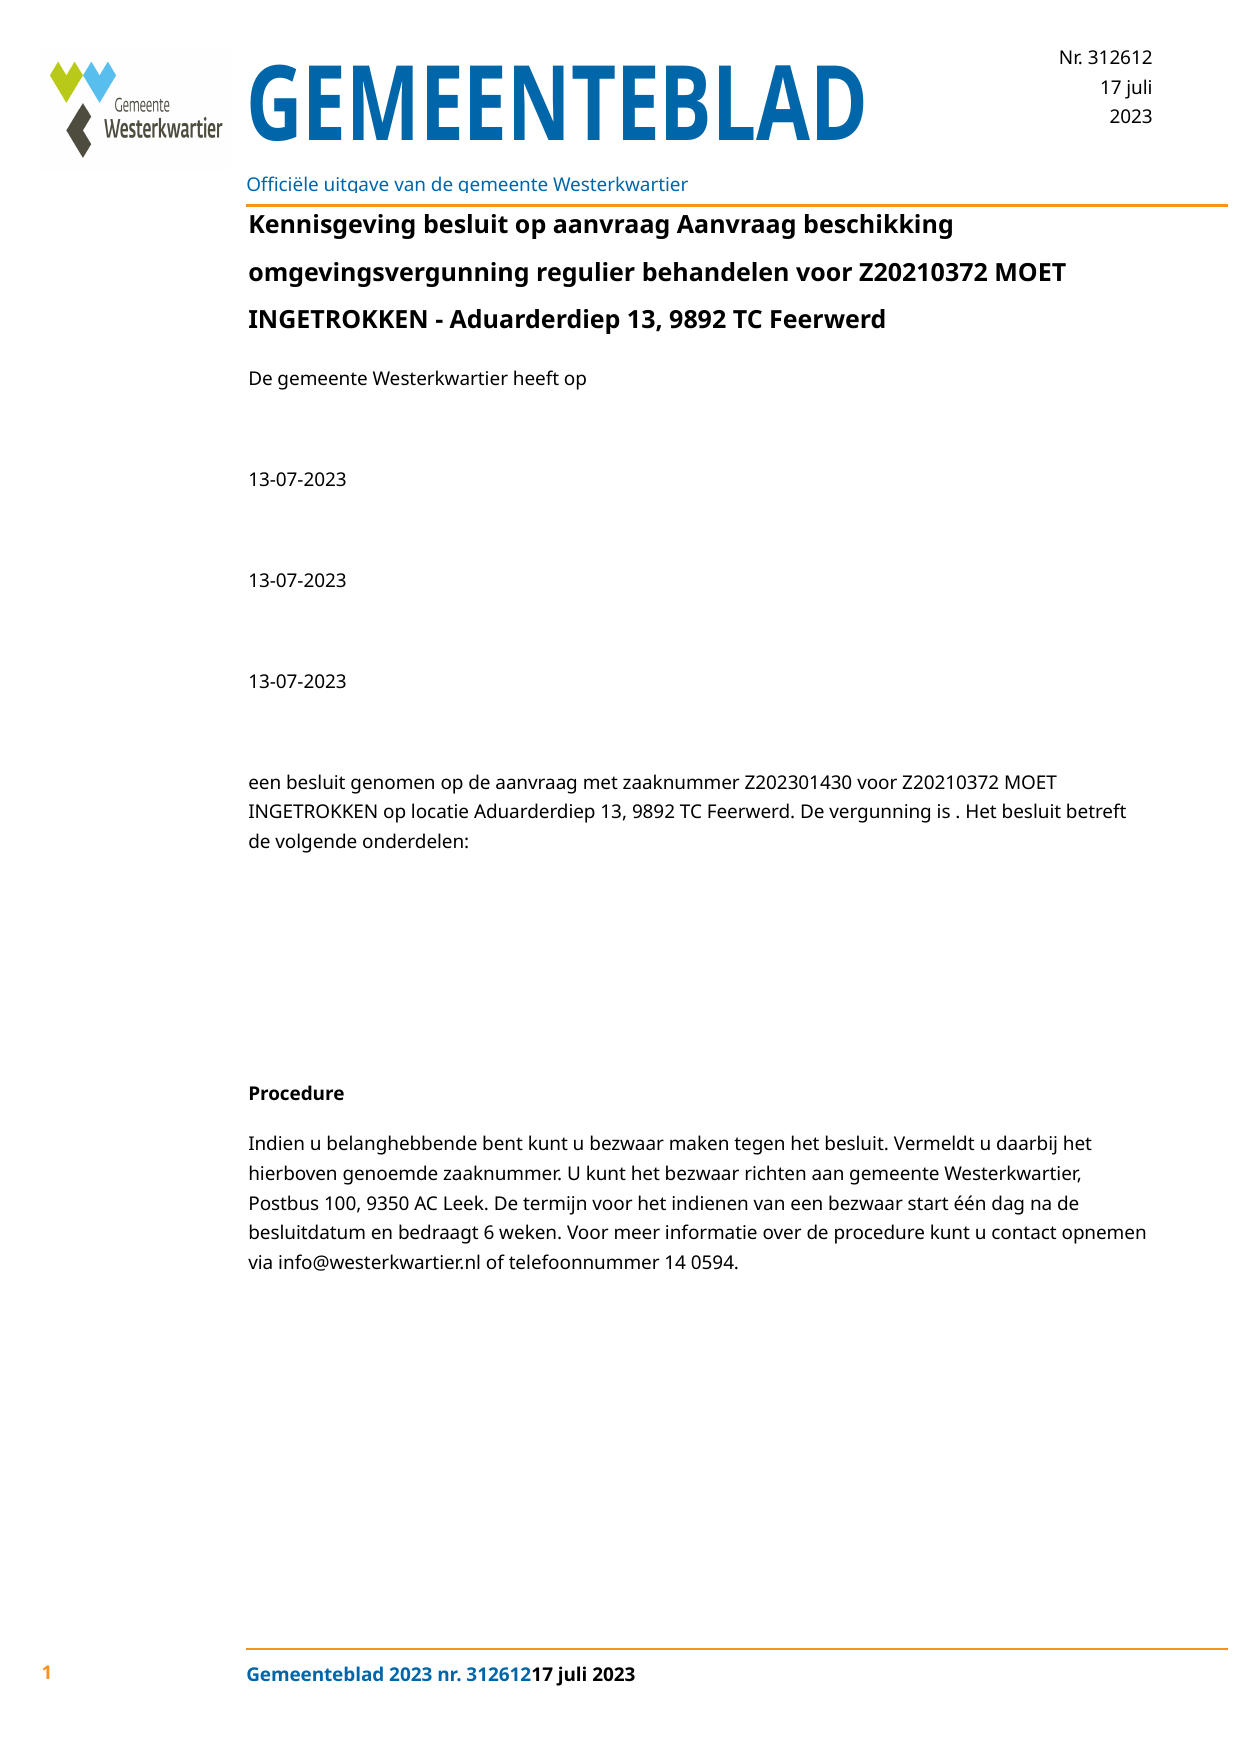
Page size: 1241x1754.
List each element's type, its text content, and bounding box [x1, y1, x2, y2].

text een besluit genomen op de aanvraag met zaaknummer Z202301430 voor Z20210372 MOET INGETROKKEN op locatie Aduarderdiep 13, 9892 TC Feerwerd. De vergunning is . Het besluit betreft de volgende onderdelen: [248, 769, 1152, 854]
text Procedure [248, 1080, 1152, 1106]
text 13-07-2023 [248, 466, 1152, 492]
text Kennisgeving besluit op aanvraag Aanvraag beschikking omgevingsvergunning regulier behandelen voor Z20210372 MOET INGETROKKEN - Aduarderdiep 13, 9892 TC Feerwerd [248, 207, 1152, 336]
text Indien u belanghebbende bent kunt u bezwaar maken tegen het besluit. Vermeldt u daarbij het hierboven genoemde zaaknummer. U kunt het bezwaar richten aan gemeente Westerkwartier, Postbus 100, 9350 AC Leek. De termijn voor het indienen van een bezwaar start één dag na de besluitdatum en bedraagt 6 weken. Voor meer informatie over de procedure kunt u contact opnemen via info@westerkwartier.nl of telefoonnummer 14 0594. [248, 1131, 1152, 1274]
picture [41, 47, 231, 172]
text De gemeente Westerkwartier heeft op [248, 366, 1152, 391]
text 13-07-2023 [248, 567, 1152, 593]
text 13-07-2023 [248, 668, 1152, 694]
